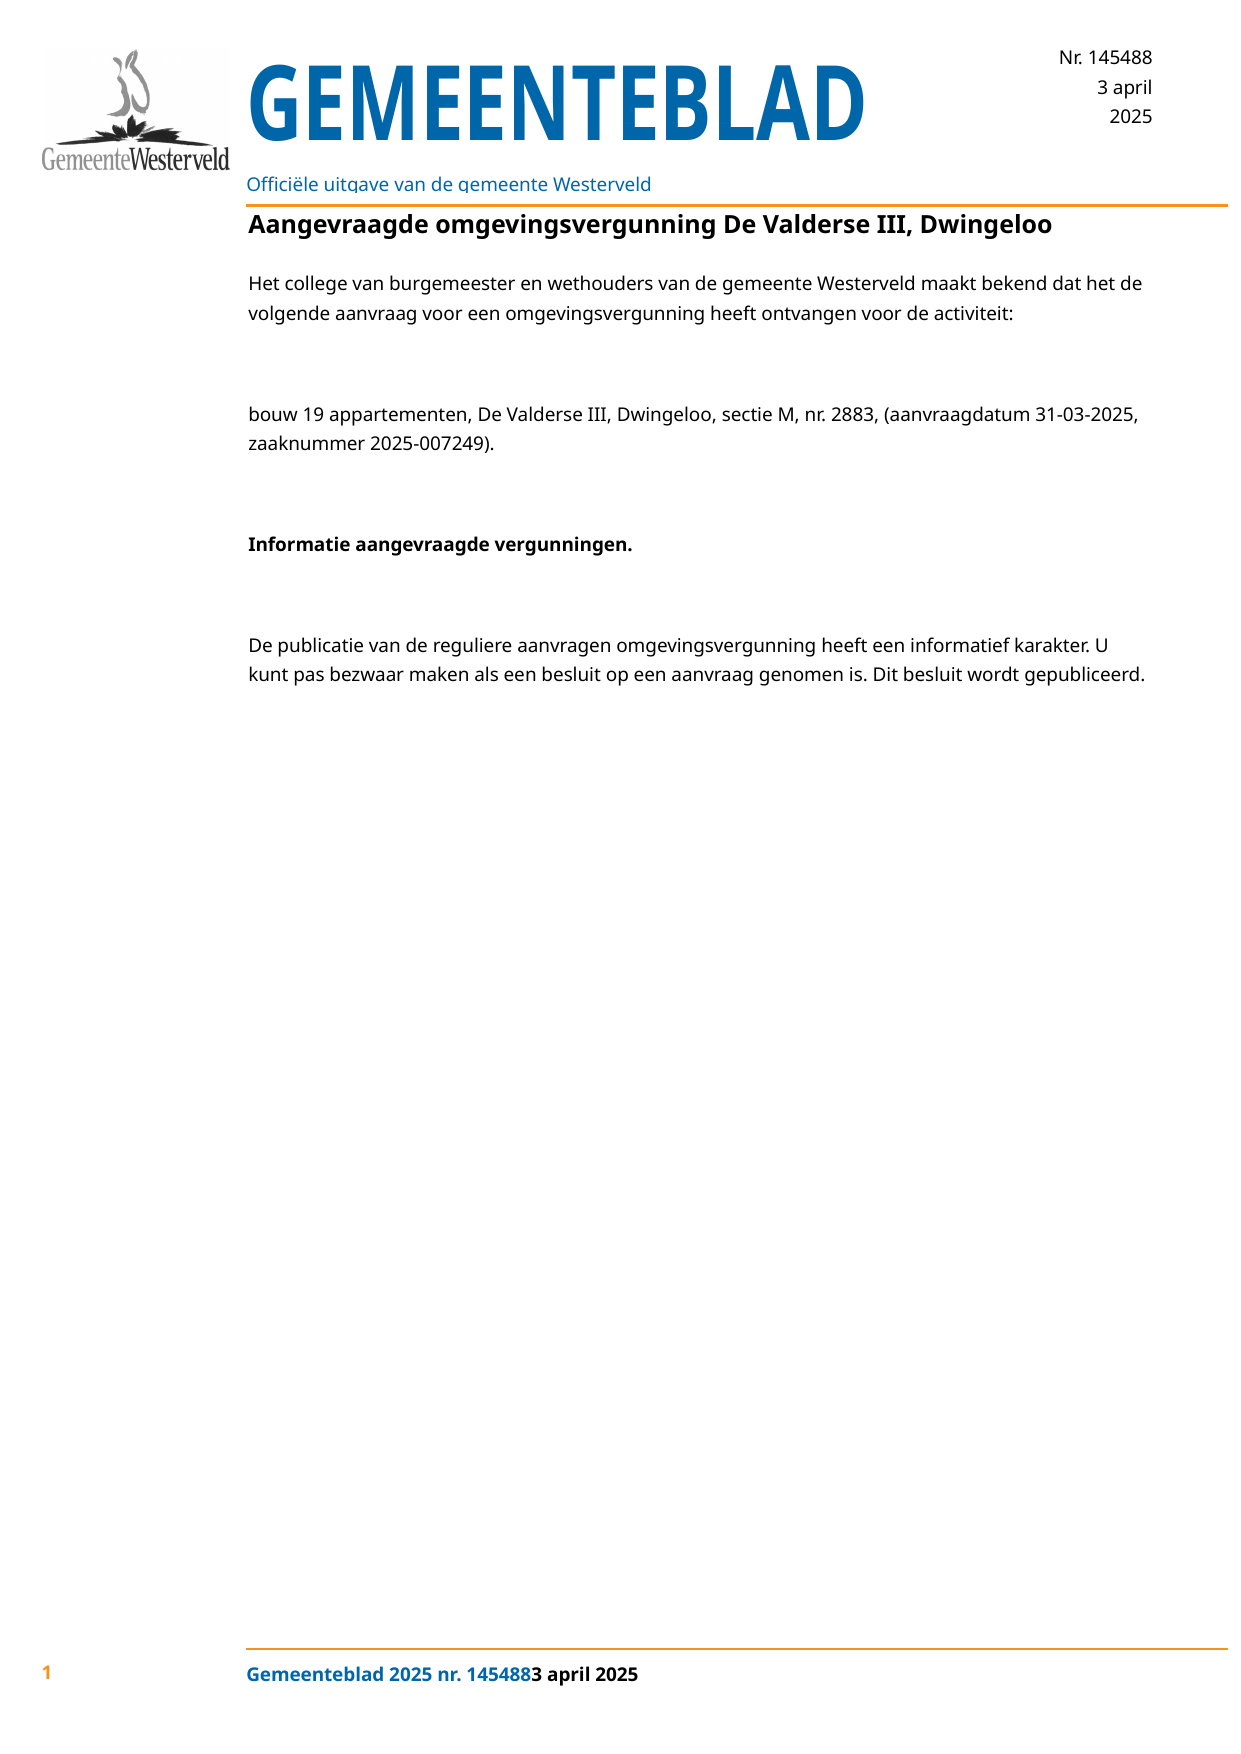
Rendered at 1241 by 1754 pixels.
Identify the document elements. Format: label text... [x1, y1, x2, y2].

picture [41, 47, 231, 172]
text bouw 19 appartementen, De Valderse III, Dwingeloo, sectie M, nr. 2883, (aanvraagdatum 31-03-2025, zaaknummer 2025-007249). [248, 401, 1152, 456]
text Informatie aangevraagde vergunningen. [248, 531, 1152, 557]
text Het college van burgemeester en wethouders van de gemeente Westerveld maakt bekend dat het de volgende aanvraag voor een omgevingsvergunning heeft ontvangen voor de activiteit: [248, 270, 1152, 326]
text De publicatie van de reguliere aanvragen omgevingsvergunning heeft een informatief karakter. U kunt pas bezwaar maken als een besluit op een aanvraag genomen is. Dit besluit wordt gepubliceerd. [248, 632, 1152, 687]
text Aangevraagde omgevingsvergunning De Valderse III, Dwingeloo [248, 207, 1152, 241]
